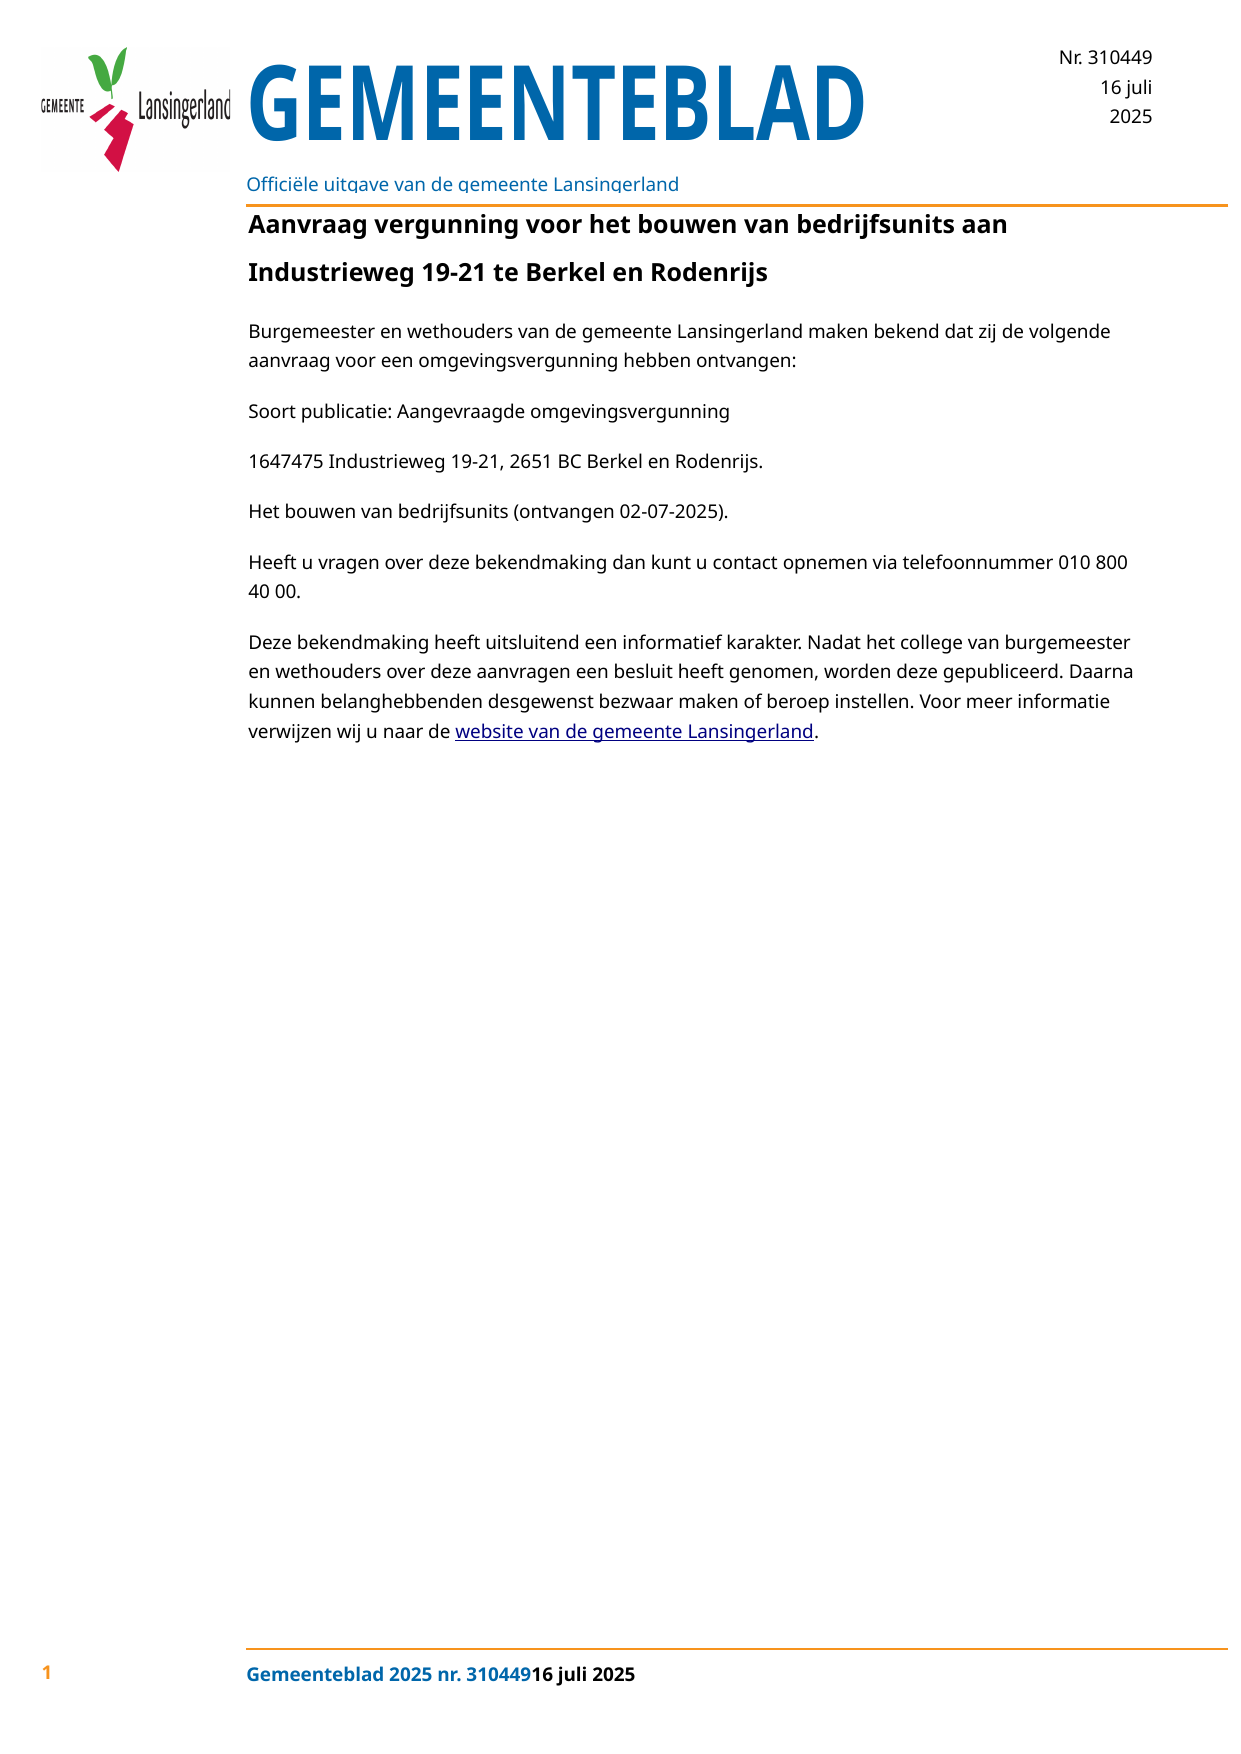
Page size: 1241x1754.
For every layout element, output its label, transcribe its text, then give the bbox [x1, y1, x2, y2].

text Heeft u vragen over deze bekendmaking dan kunt u contact opnemen via telefoonnummer 010 800 40 00. [248, 549, 1152, 604]
text 1647475 Industrieweg 19-21, 2651 BC Berkel en Rodenrijs. [248, 448, 1152, 474]
text Burgemeester en wethouders van de gemeente Lansingerland maken bekend dat zij de volgende aanvraag voor een omgevingsvergunning hebben ontvangen: [248, 318, 1152, 373]
picture [41, 47, 231, 172]
text Deze bekendmaking heeft uitsluitend een informatief karakter. Nadat het college van burgemeester en wethouders over deze aanvragen een besluit heeft genomen, worden deze gepubliceerd. Daarna kunnen belanghebbenden desgewenst bezwaar maken of beroep instellen. Voor meer informatie verwijzen wij u naar de website van de gemeente Lansingerland. [248, 629, 1152, 744]
text Het bouwen van bedrijfsunits (ontvangen 02-07-2025). [248, 499, 1152, 524]
text Soort publicatie: Aangevraagde omgevingsvergunning [248, 398, 1152, 424]
text Aanvraag vergunning voor het bouwen van bedrijfsunits aan Industrieweg 19-21 te Berkel en Rodenrijs [248, 207, 1152, 288]
